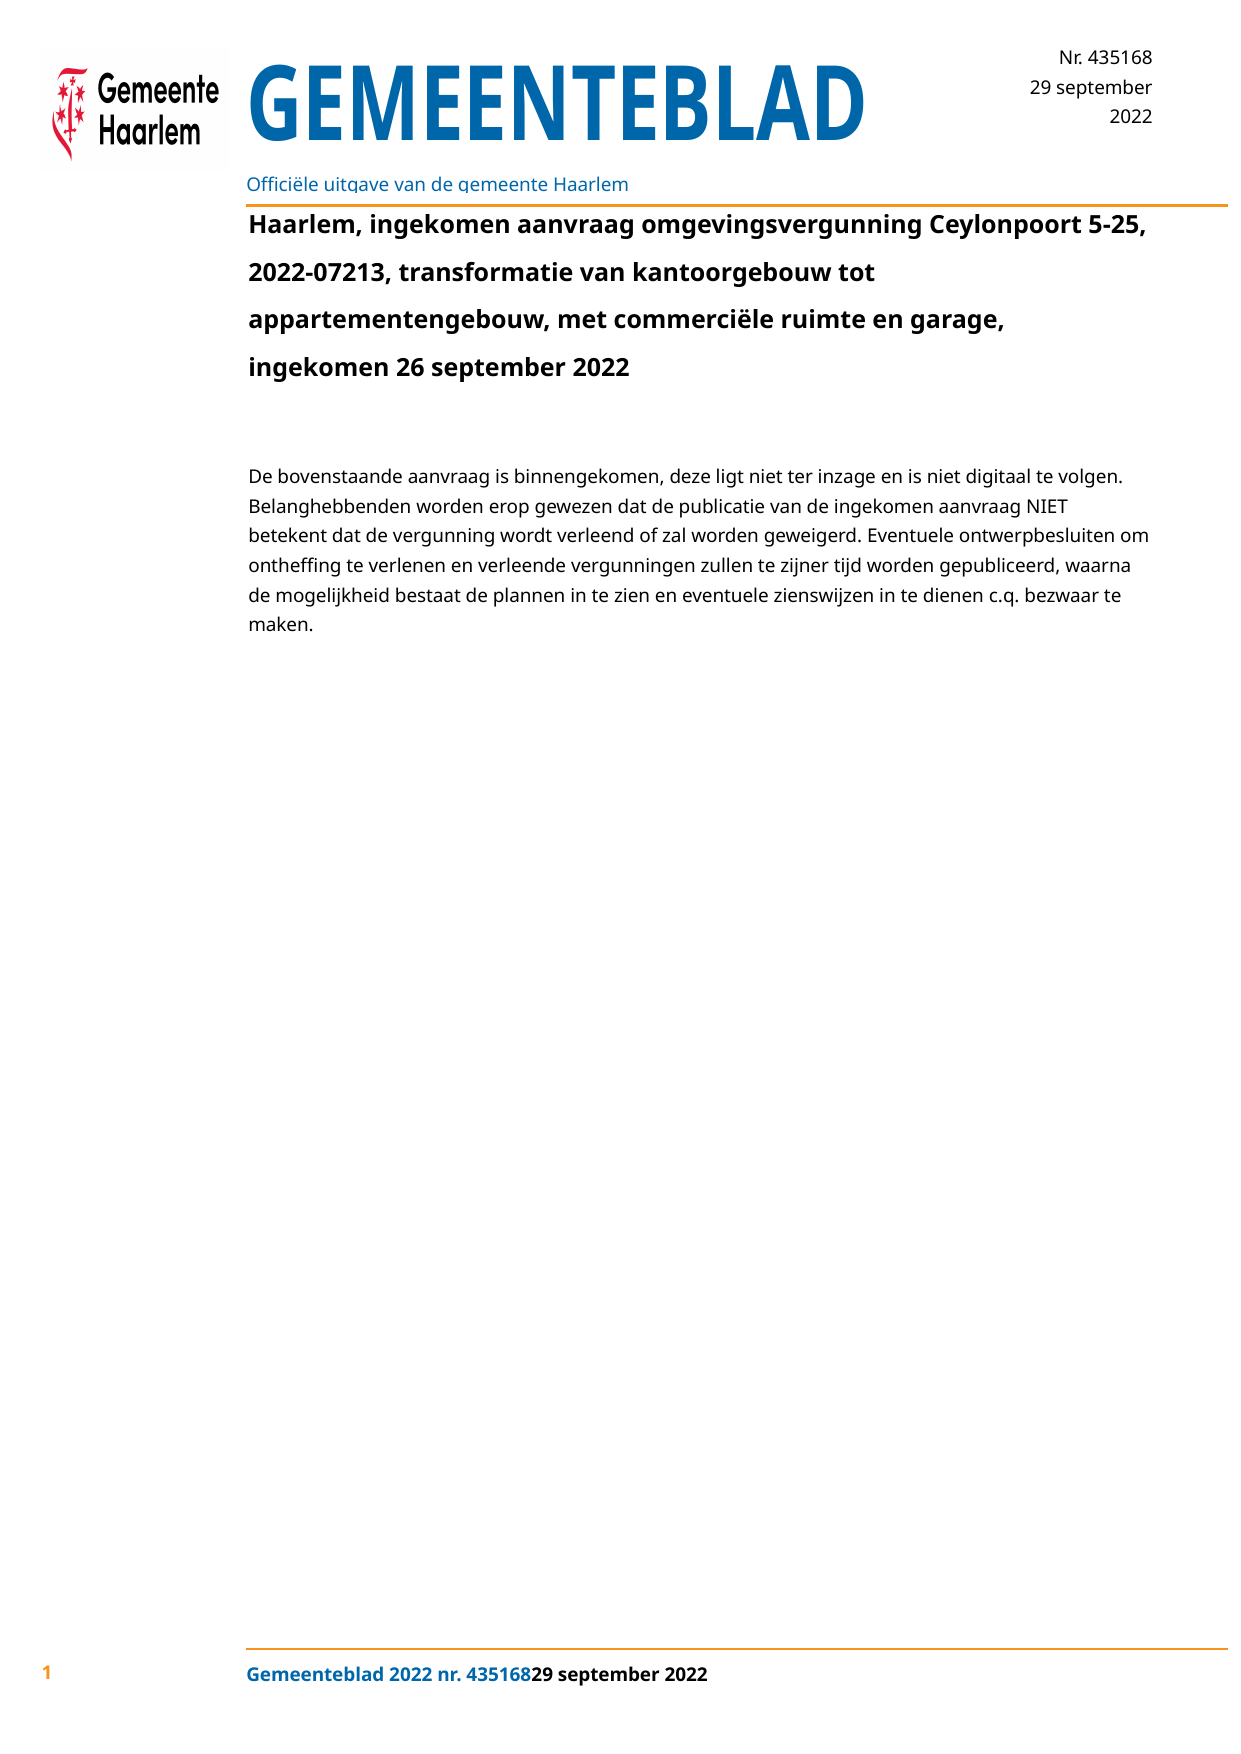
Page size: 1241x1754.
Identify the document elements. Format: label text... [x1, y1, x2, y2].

picture [41, 47, 231, 172]
text De bovenstaande aanvraag is binnengekomen, deze ligt niet ter inzage en is niet digitaal te volgen. Belanghebbenden worden erop gewezen dat de publicatie van de ingekomen aanvraag NIET betekent dat de vergunning wordt verleend of zal worden geweigerd. Eventuele ontwerpbesluiten om ontheffing te verlenen en verleende vergunningen zullen te zijner tijd worden gepubliceerd, waarna de mogelijkheid bestaat de plannen in te zien en eventuele zienswijzen in te dienen c.q. bezwaar te maken. [248, 463, 1152, 637]
text Haarlem, ingekomen aanvraag omgevingsvergunning Ceylonpoort 5-25, 2022-07213, transformatie van kantoorgebouw tot appartementengebouw, met commerciële ruimte en garage, ingekomen 26 september 2022 [248, 207, 1152, 384]
